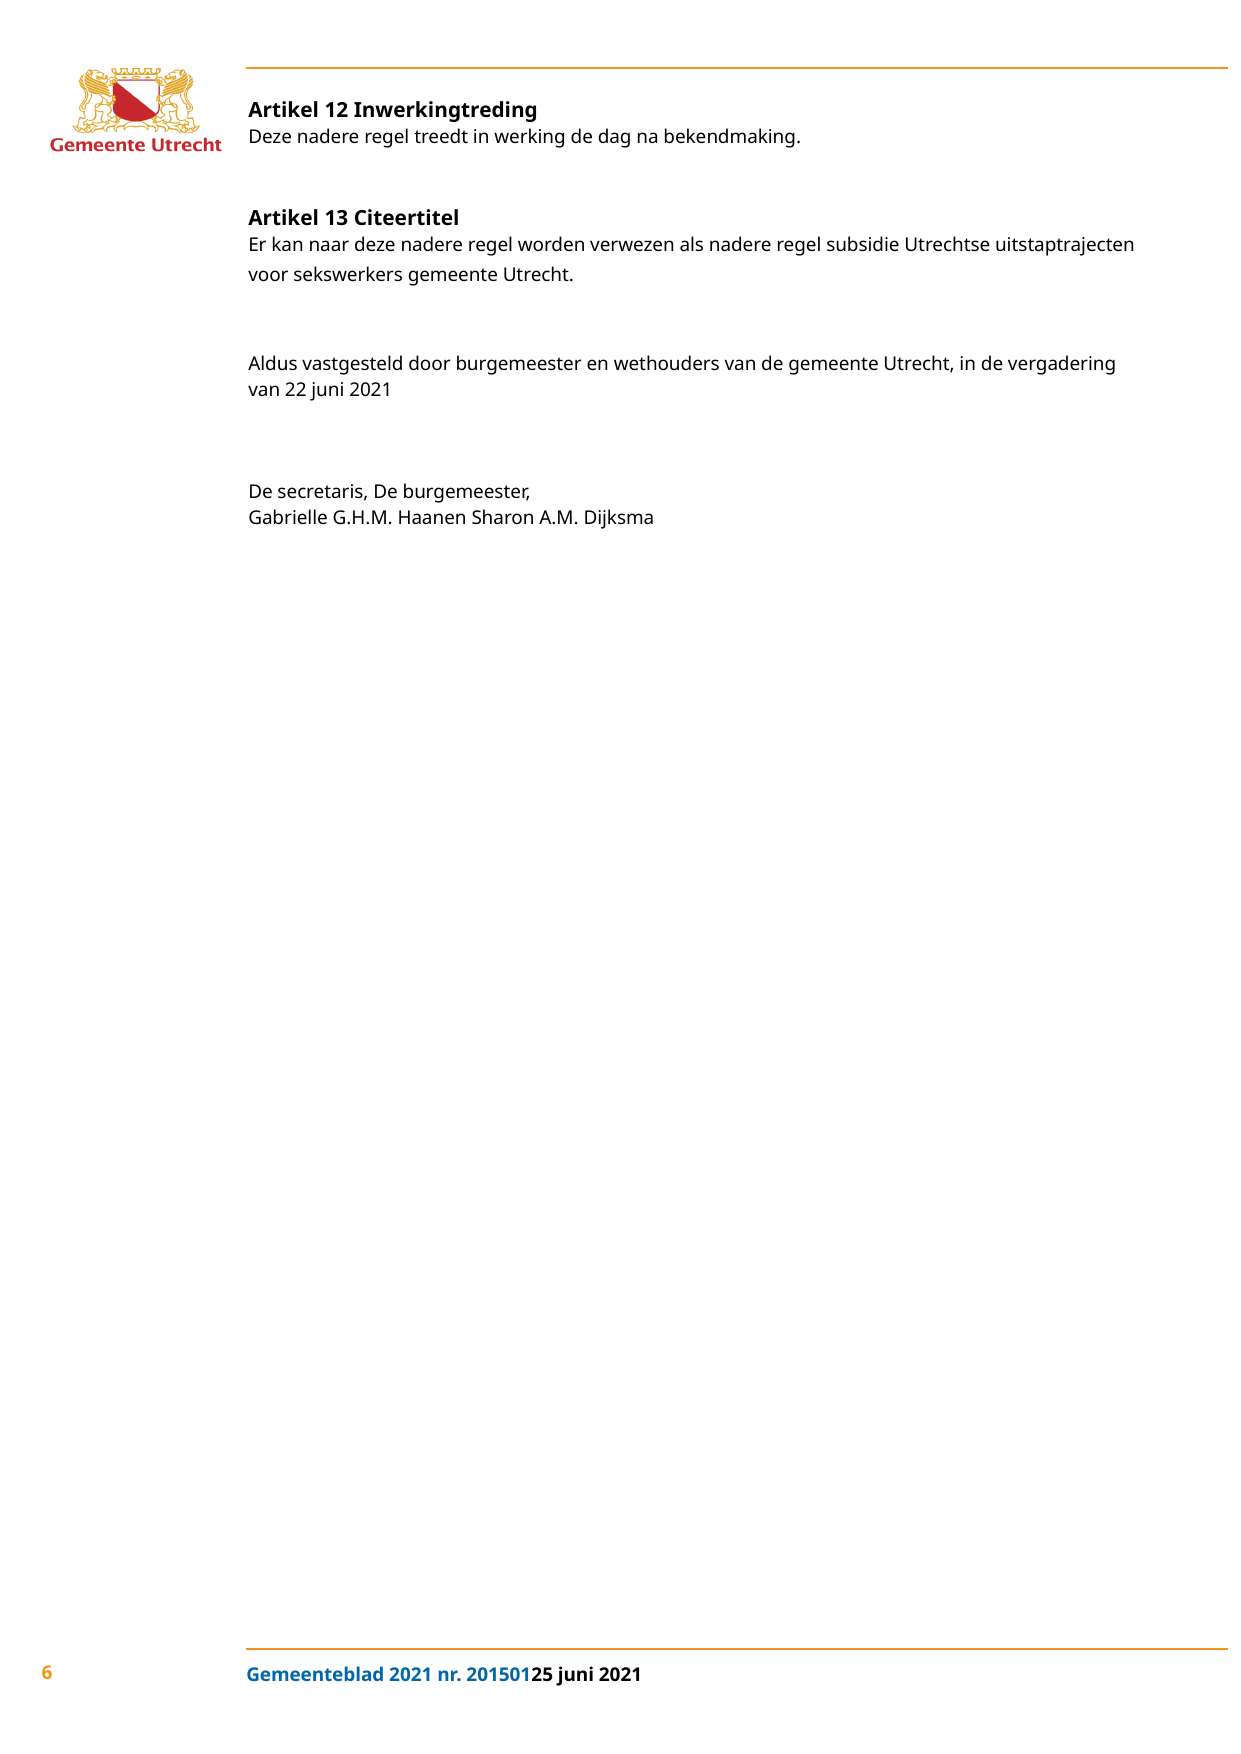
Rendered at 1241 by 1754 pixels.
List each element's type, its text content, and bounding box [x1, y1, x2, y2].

text De secretaris, De burgemeester, [248, 479, 1152, 504]
text Aldus vastgesteld door burgemeester en wethouders van de gemeente Utrecht, in de vergadering van 22 juni 2021 [248, 350, 1152, 401]
text Gabrielle G.H.M. Haanen Sharon A.M. Dijksma [248, 504, 1152, 530]
text Artikel 13 Citeertitel [248, 203, 1152, 232]
text Artikel 12 Inwerkingtreding [248, 95, 1152, 123]
text Er kan naar deze nadere regel worden verwezen als nadere regel subsidie Utrechtse uitstaptrajecten voor sekswerkers gemeente Utrecht. [248, 232, 1152, 287]
text Deze nadere regel treedt in werking de dag na bekendmaking. [248, 123, 1152, 149]
picture [41, 47, 231, 172]
